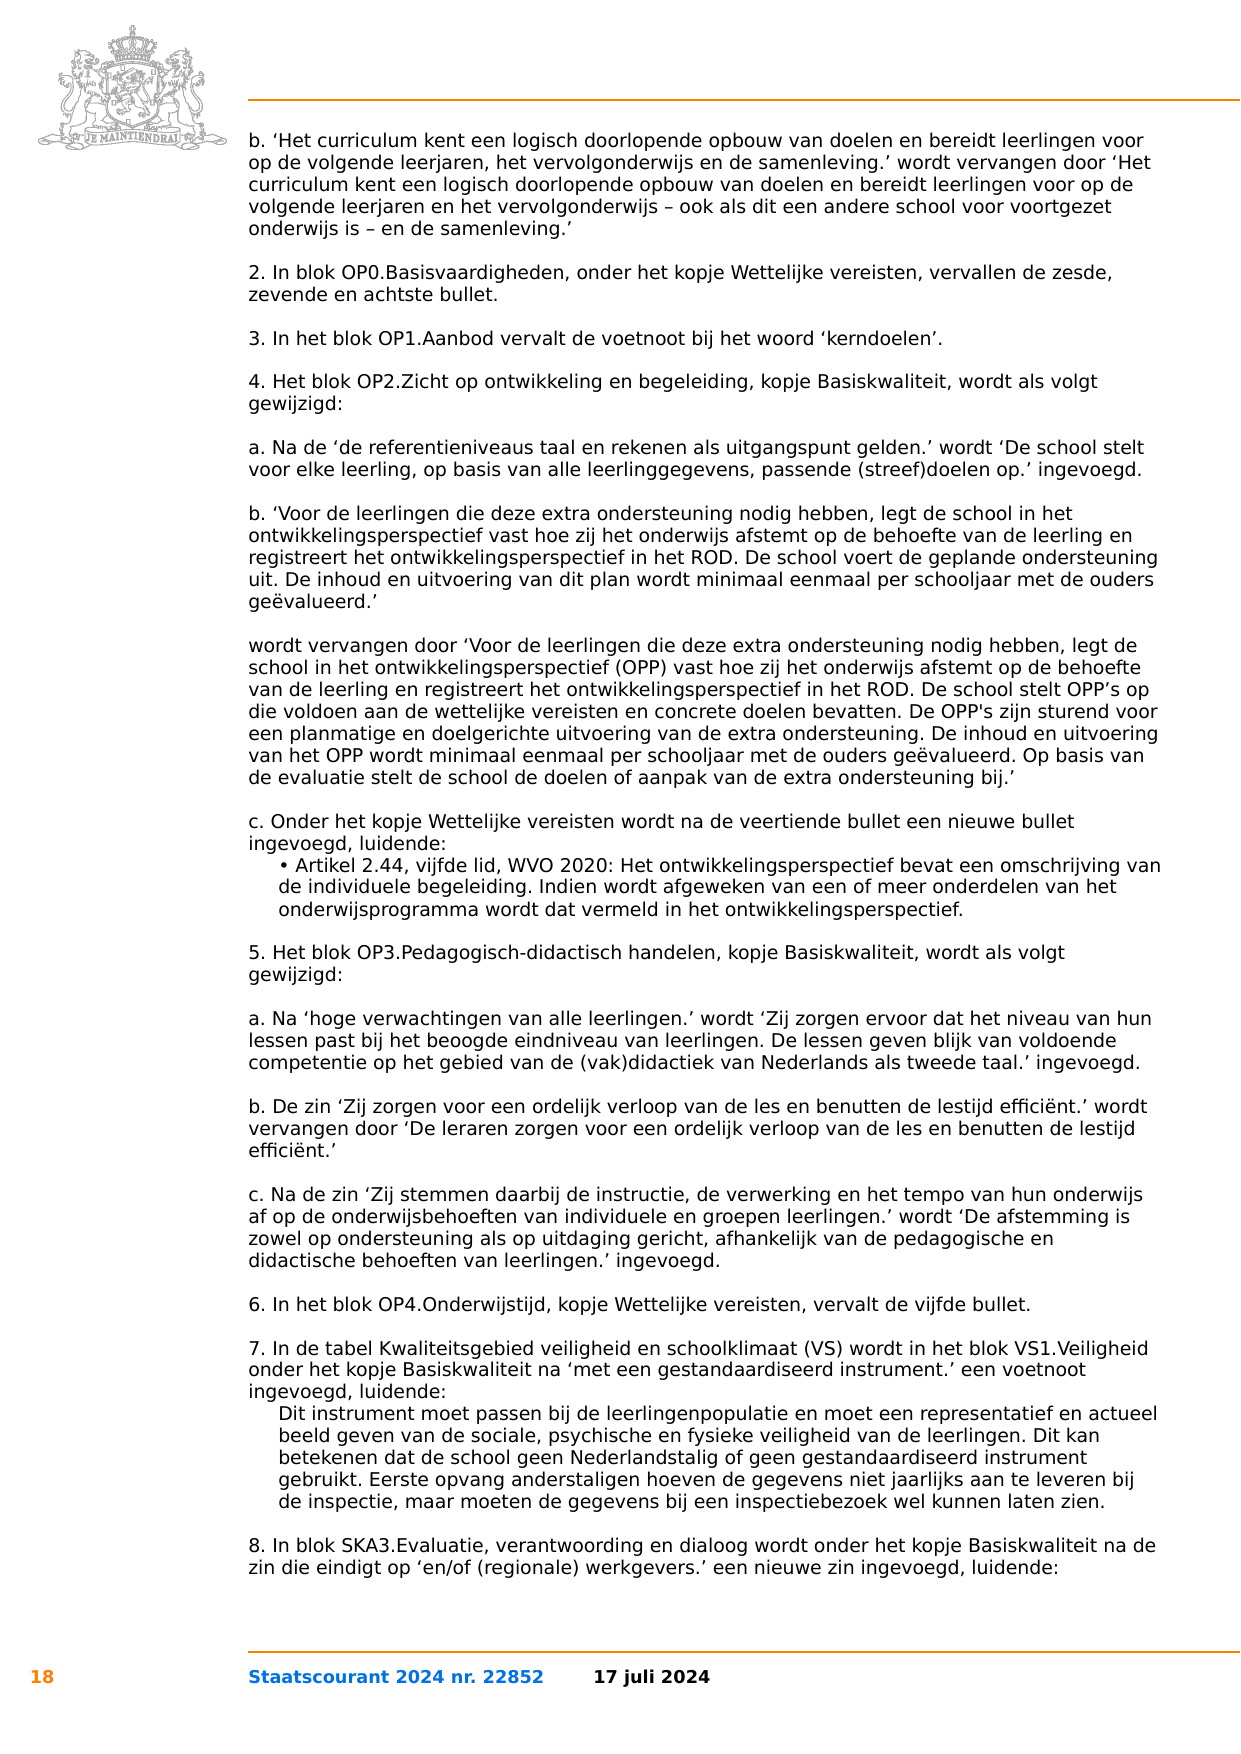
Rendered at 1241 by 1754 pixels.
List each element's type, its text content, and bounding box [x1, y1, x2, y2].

text 8. In blok SKA3.Evaluatie, verantwoording en dialoog wordt onder het kopje Basiskwaliteit na de zin die eindigt op ‘en/of (regionale) werkgevers.’ een nieuwe zin ingevoegd, luidende: [248, 1535, 1163, 1579]
text 7. In de tabel Kwaliteitsgebied veiligheid en schoolklimaat (VS) wordt in het blok VS1.Veiligheid onder het kopje Basiskwaliteit na ‘met een gestandaardiseerd instrument.’ een voetnoot ingevoegd, luidende: [248, 1337, 1163, 1403]
text 6. In het blok OP4.Onderwijstijd, kopje Wettelijke vereisten, vervalt de vijfde bullet. [248, 1293, 1163, 1316]
text 4. Het blok OP2.Zicht op ontwikkeling en begeleiding, kopje Basiskwaliteit, wordt als volgt gewijzigd: [248, 371, 1163, 415]
text 5. Het blok OP3.Pedagogisch-didactisch handelen, kopje Basiskwaliteit, wordt als volgt gewijzigd: [248, 942, 1163, 986]
text Dit instrument moet passen bij de leerlingenpopulatie en moet een representatief en actueel beeld geven van de sociale, psychische en fysieke veiligheid van de leerlingen. Dit kan betekenen dat de school geen Nederlandstalig of geen gestandaardiseerd instrument gebruikt. Eerste opvang anderstaligen hoeven de gegevens niet jaarlijks aan te leveren bij de inspectie, maar moeten de gegevens bij een inspectiebezoek wel kunnen laten zien. [278, 1403, 1163, 1513]
text a. Na de ‘de referentieniveaus taal en rekenen als uitgangspunt gelden.’ wordt ‘De school stelt voor elke leerling, op basis van alle leerlinggegevens, passende (streef)doelen op.’ ingevoegd. [248, 437, 1163, 481]
text c. Onder het kopje Wettelijke vereisten wordt na de veertiende bullet een nieuwe bullet ingevoegd, luidende: [248, 811, 1163, 854]
text • Artikel 2.44, vijfde lid, WVO 2020: Het ontwikkelingsperspectief bevat een omschrijving van de individuele begeleiding. Indien wordt afgeweken van een of meer onderdelen van het onderwijsprogramma wordt dat vermeld in het ontwikkelingsperspectief. [278, 854, 1163, 920]
text b. ‘Het curriculum kent een logisch doorlopende opbouw van doelen en bereidt leerlingen voor op de volgende leerjaren, het vervolgonderwijs en de samenleving.’ wordt vervangen door ‘Het curriculum kent een logisch doorlopende opbouw van doelen en bereidt leerlingen voor op de volgende leerjaren en het vervolgonderwijs – ook als dit een andere school voor voortgezet onderwijs is – en de samenleving.’ [248, 130, 1163, 240]
text 2. In blok OP0.Basisvaardigheden, onder het kopje Wettelijke vereisten, vervallen de zesde, zevende en achtste bullet. [248, 262, 1163, 306]
picture [38, 25, 227, 150]
text b. ‘Voor de leerlingen die deze extra ondersteuning nodig hebben, legt de school in het ontwikkelingsperspectief vast hoe zij het onderwijs afstemt op de behoefte van de leerling en registreert het ontwikkelingsperspectief in het ROD. De school voert de geplande ondersteuning uit. De inhoud en uitvoering van dit plan wordt minimaal eenmaal per schooljaar met de ouders geëvalueerd.’ [248, 503, 1163, 613]
text wordt vervangen door ‘Voor de leerlingen die deze extra ondersteuning nodig hebben, legt de school in het ontwikkelingsperspectief (OPP) vast hoe zij het onderwijs afstemt op de behoefte van de leerling en registreert het ontwikkelingsperspectief in het ROD. De school stelt OPP’s op die voldoen aan de wettelijke vereisten en concrete doelen bevatten. De OPP's zijn sturend voor een planmatige en doelgerichte uitvoering van de extra ondersteuning. De inhoud en uitvoering van het OPP wordt minimaal eenmaal per schooljaar met de ouders geëvalueerd. Op basis van de evaluatie stelt de school de doelen of aanpak van de extra ondersteuning bij.’ [248, 635, 1163, 789]
text a. Na ‘hoge verwachtingen van alle leerlingen.’ wordt ‘Zij zorgen ervoor dat het niveau van hun lessen past bij het beoogde eindniveau van leerlingen. De lessen geven blijk van voldoende competentie op het gebied van de (vak)didactiek van Nederlands als tweede taal.’ ingevoegd. [248, 1008, 1163, 1074]
text b. De zin ‘Zij zorgen voor een ordelijk verloop van de les en benutten de lestijd efficiënt.’ wordt vervangen door ‘De leraren zorgen voor een ordelijk verloop van de les en benutten de lestijd efficiënt.’ [248, 1096, 1163, 1162]
text c. Na de zin ‘Zij stemmen daarbij de instructie, de verwerking en het tempo van hun onderwijs af op de onderwijsbehoeften van individuele en groepen leerlingen.’ wordt ‘De afstemming is zowel op ondersteuning als op uitdaging gericht, afhankelijk van de pedagogische en didactische behoeften van leerlingen.’ ingevoegd. [248, 1184, 1163, 1272]
text 3. In het blok OP1.Aanbod vervalt de voetnoot bij het woord ‘kerndoelen’. [248, 327, 1163, 349]
